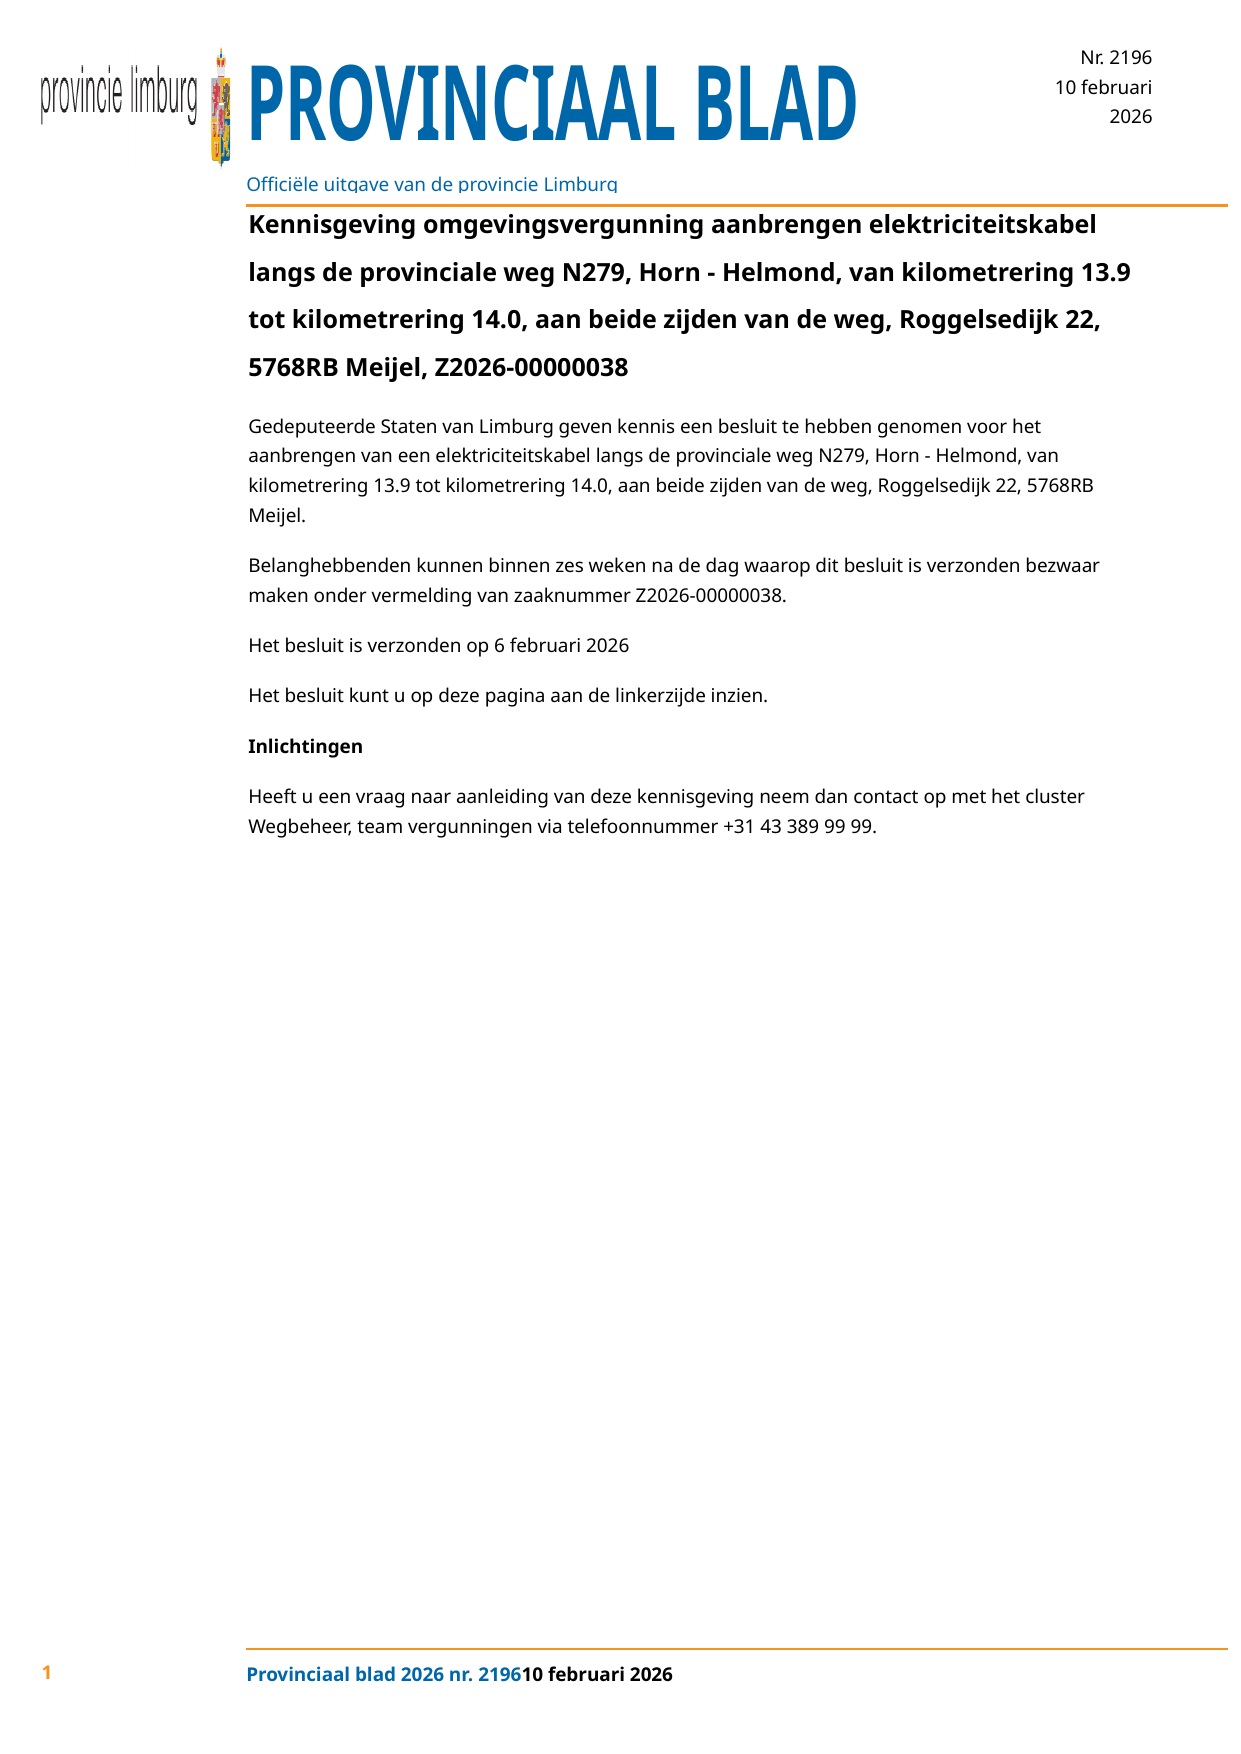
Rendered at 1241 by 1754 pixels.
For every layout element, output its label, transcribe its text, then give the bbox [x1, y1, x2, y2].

text Belanghebbenden kunnen binnen zes weken na de dag waarop dit besluit is verzonden bezwaar maken onder vermelding van zaaknummer Z2026-00000038. [248, 552, 1152, 608]
text Kennisgeving omgevingsvergunning aanbrengen elektriciteitskabel langs de provinciale weg N279, Horn - Helmond, van kilometrering 13.9 tot kilometrering 14.0, aan beide zijden van de weg, Roggelsedijk 22, 5768RB Meijel, Z2026-00000038 [248, 207, 1152, 384]
text Inlichtingen [248, 733, 1152, 759]
text Heeft u een vraag naar aanleiding van deze kennisgeving neem dan contact op met het cluster Wegbeheer, team vergunningen via telefoonnummer +31 43 389 99 99. [248, 783, 1152, 839]
text Het besluit is verzonden op 6 februari 2026 [248, 632, 1152, 658]
picture [41, 47, 231, 172]
text Gedeputeerde Staten van Limburg geven kennis een besluit te hebben genomen voor het aanbrengen van een elektriciteitskabel langs de provinciale weg N279, Horn - Helmond, van kilometrering 13.9 tot kilometrering 14.0, aan beide zijden van de weg, Roggelsedijk 22, 5768RB Meijel. [248, 413, 1152, 528]
text Het besluit kunt u op deze pagina aan de linkerzijde inzien. [248, 683, 1152, 708]
